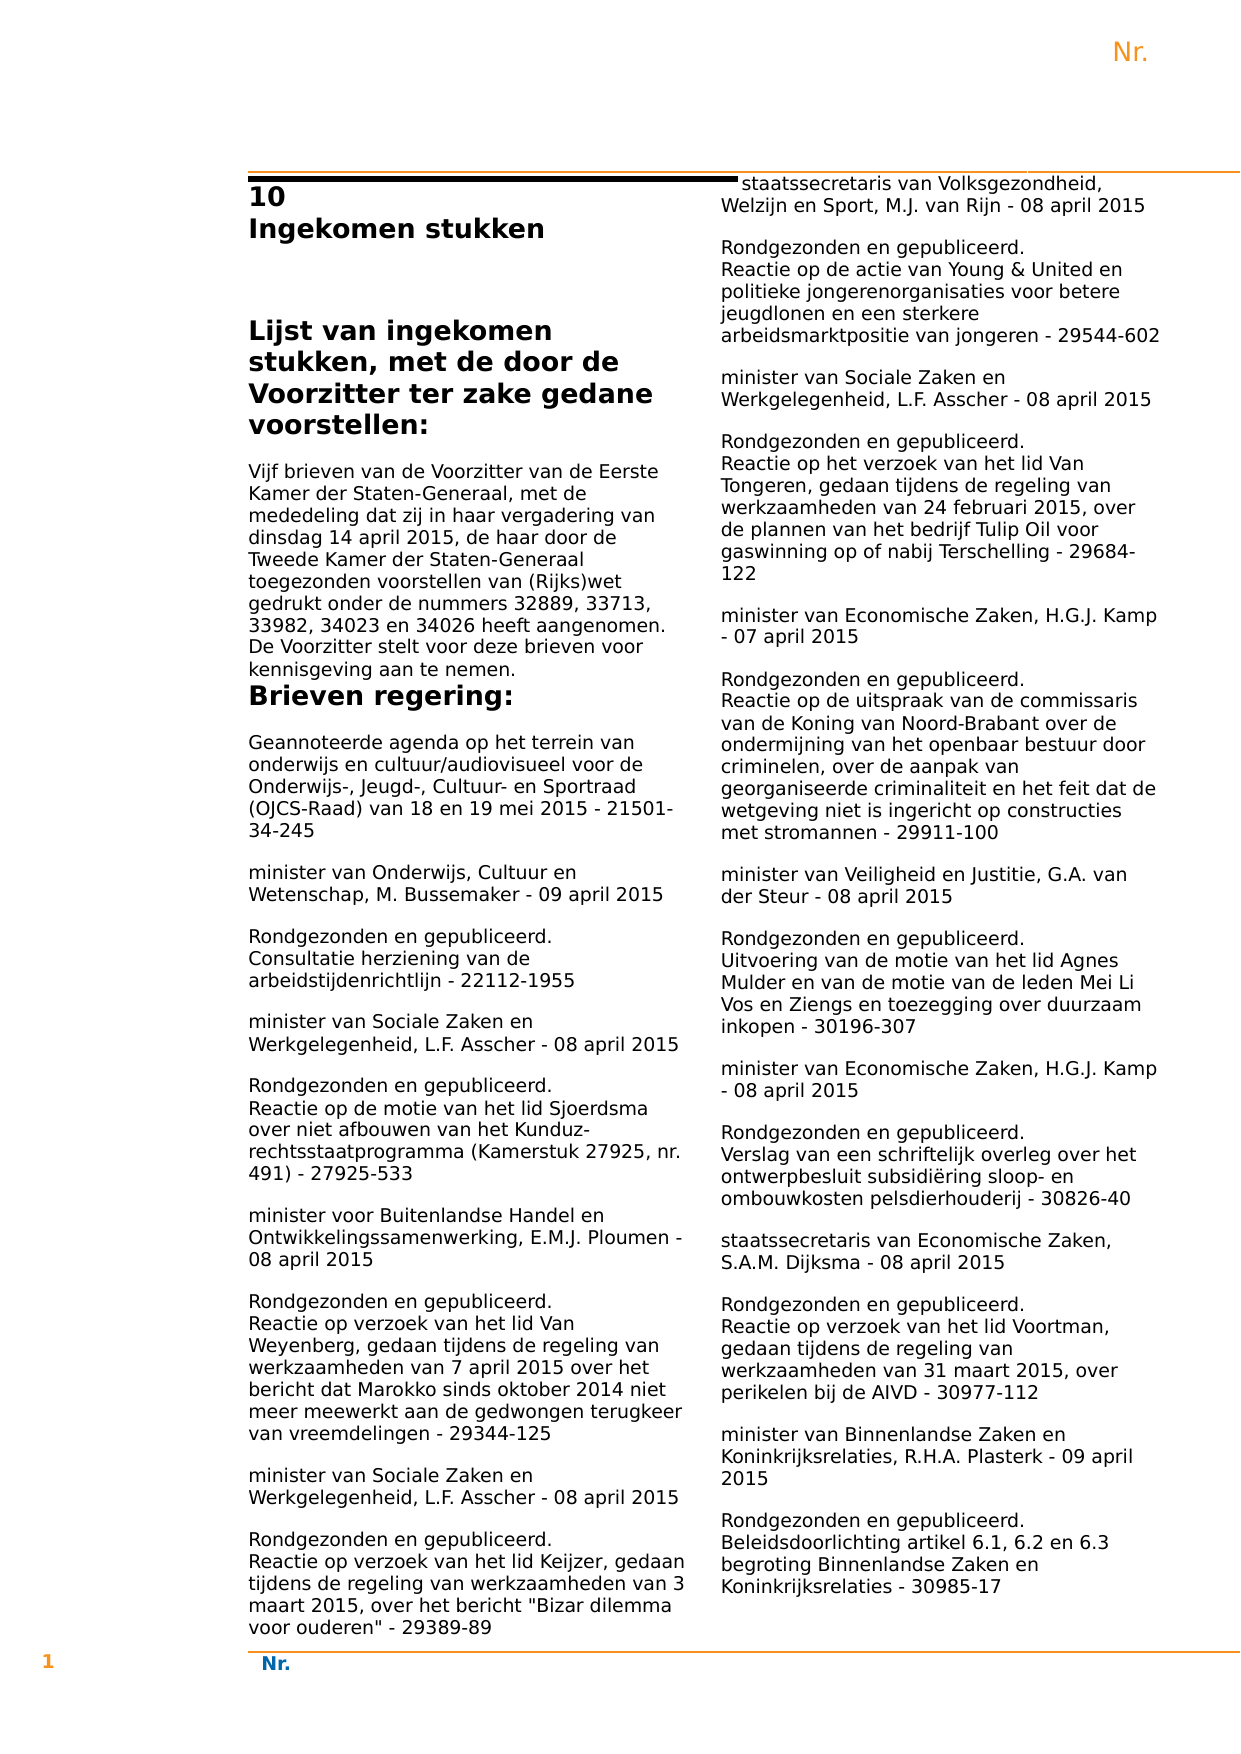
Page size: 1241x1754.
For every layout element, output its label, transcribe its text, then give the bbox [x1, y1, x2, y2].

text Reactie op de actie van Young & United en politieke jongerenorganisaties voor betere jeugdlonen en een sterkere arbeidsmarktpositie van jongeren - 29544-602 [721, 259, 1163, 347]
text Rondgezonden en gepubliceerd. [248, 926, 691, 947]
text minister van Sociale Zaken en Werkgelegenheid, L.F. Asscher - 08 april 2015 [248, 1465, 691, 1509]
text Rondgezonden en gepubliceerd. [721, 1122, 1163, 1144]
text Reactie op de motie van het lid Sjoerdsma over niet afbouwen van het Kunduz-rechtsstaatprogramma (Kamerstuk 27925, nr. 491) - 27925-533 [248, 1097, 691, 1185]
text Rondgezonden en gepubliceerd. [721, 928, 1163, 950]
text Reactie op verzoek van het lid Voortman, gedaan tijdens de regeling van werkzaamheden van 31 maart 2015, over perikelen bij de AIVD - 30977-112 [721, 1316, 1163, 1404]
text Rondgezonden en gepubliceerd. [248, 1529, 691, 1551]
text minister van Onderwijs, Cultuur en Wetenschap, M. Bussemaker - 09 april 2015 [248, 862, 691, 906]
text Vijf brieven van de Voorzitter van de Eerste Kamer der Staten-Generaal, met de mededeling dat zij in haar vergadering van dinsdag 14 april 2015, de haar door de Tweede Kamer der Staten-Generaal toegezonden voorstellen van (Rijks)wet gedrukt onder de nummers 32889, 33713, 33982, 34023 en 34026 heeft aangenomen. [248, 461, 691, 636]
text Reactie op het verzoek van het lid Van Tongeren, gedaan tijdens de regeling van werkzaamheden van 24 februari 2015, over de plannen van het bedrijf Tulip Oil voor gaswinning op of nabij Terschelling - 29684-122 [721, 453, 1163, 584]
text minister van Veiligheid en Justitie, G.A. van der Steur - 08 april 2015 [721, 864, 1163, 908]
text Rondgezonden en gepubliceerd. [721, 431, 1163, 453]
text Rondgezonden en gepubliceerd. [248, 1291, 691, 1313]
text minister van Economische Zaken, H.G.J. Kamp - 08 april 2015 [721, 1058, 1163, 1102]
text Rondgezonden en gepubliceerd. [721, 668, 1163, 690]
text Reactie op de uitspraak van de commissaris van de Koning van Noord-Brabant over de ondermijning van het openbaar bestuur door criminelen, over de aanpak van georganiseerde criminaliteit en het feit dat de wetgeving niet is ingericht op constructies met stromannen - 29911-100 [721, 690, 1163, 844]
text Geannoteerde agenda op het terrein van onderwijs en cultuur/audiovisueel voor de Onderwijs-, Jeugd-, Cultuur- en Sportraad (OJCS-Raad) van 18 en 19 mei 2015 - 21501-34-245 [248, 732, 691, 842]
text Reactie op verzoek van het lid Van Weyenberg, gedaan tijdens de regeling van werkzaamheden van 7 april 2015 over het bericht dat Marokko sinds oktober 2014 niet meer meewerkt aan de gedwongen terugkeer van vreemdelingen - 29344-125 [248, 1313, 691, 1445]
text staatssecretaris van Volksgezondheid, Welzijn en Sport, M.J. van Rijn - 08 april 2015 [721, 173, 1163, 217]
title Lijst van ingekomen stukken, met de door de Voorzitter ter zake gedane voorstellen: [248, 316, 691, 441]
text minister van Sociale Zaken en Werkgelegenheid, L.F. Asscher - 08 april 2015 [248, 1011, 691, 1055]
text Rondgezonden en gepubliceerd. [248, 1075, 691, 1097]
text Reactie op verzoek van het lid Keijzer, gedaan tijdens de regeling van werkzaamheden van 3 maart 2015, over het bericht "Bizar dilemma voor ouderen" - 29389-89 [248, 1551, 691, 1639]
text Rondgezonden en gepubliceerd. [721, 1294, 1163, 1316]
text Beleidsdoorlichting artikel 6.1, 6.2 en 6.3 begroting Binnenlandse Zaken en Koninkrijksrelaties - 30985-17 [721, 1532, 1163, 1598]
title Brieven regering: [248, 680, 691, 712]
text minister van Binnenlandse Zaken en Koninkrijksrelaties, R.H.A. Plasterk - 09 april 2015 [721, 1424, 1163, 1490]
title 10 Ingekomen stukken [248, 182, 691, 244]
text Consultatie herziening van de arbeidstijdenrichtlijn - 22112-1955 [248, 947, 691, 991]
text minister van Economische Zaken, H.G.J. Kamp - 07 april 2015 [721, 604, 1163, 648]
text Verslag van een schriftelijk overleg over het ontwerpbesluit subsidiëring sloop- en ombouwkosten pelsdierhouderij - 30826-40 [721, 1144, 1163, 1210]
text staatssecretaris van Economische Zaken, S.A.M. Dijksma - 08 april 2015 [721, 1230, 1163, 1274]
text Uitvoering van de motie van het lid Agnes Mulder en van de motie van de leden Mei Li Vos en Ziengs en toezegging over duurzaam inkopen - 30196-307 [721, 950, 1163, 1038]
text Rondgezonden en gepubliceerd. [721, 237, 1163, 259]
text minister van Sociale Zaken en Werkgelegenheid, L.F. Asscher - 08 april 2015 [721, 367, 1163, 411]
text minister voor Buitenlandse Handel en Ontwikkelingssamenwerking, E.M.J. Ploumen - 08 april 2015 [248, 1205, 691, 1271]
text De Voorzitter stelt voor deze brieven voor kennisgeving aan te nemen. [248, 636, 691, 680]
text Rondgezonden en gepubliceerd. [721, 1510, 1163, 1532]
